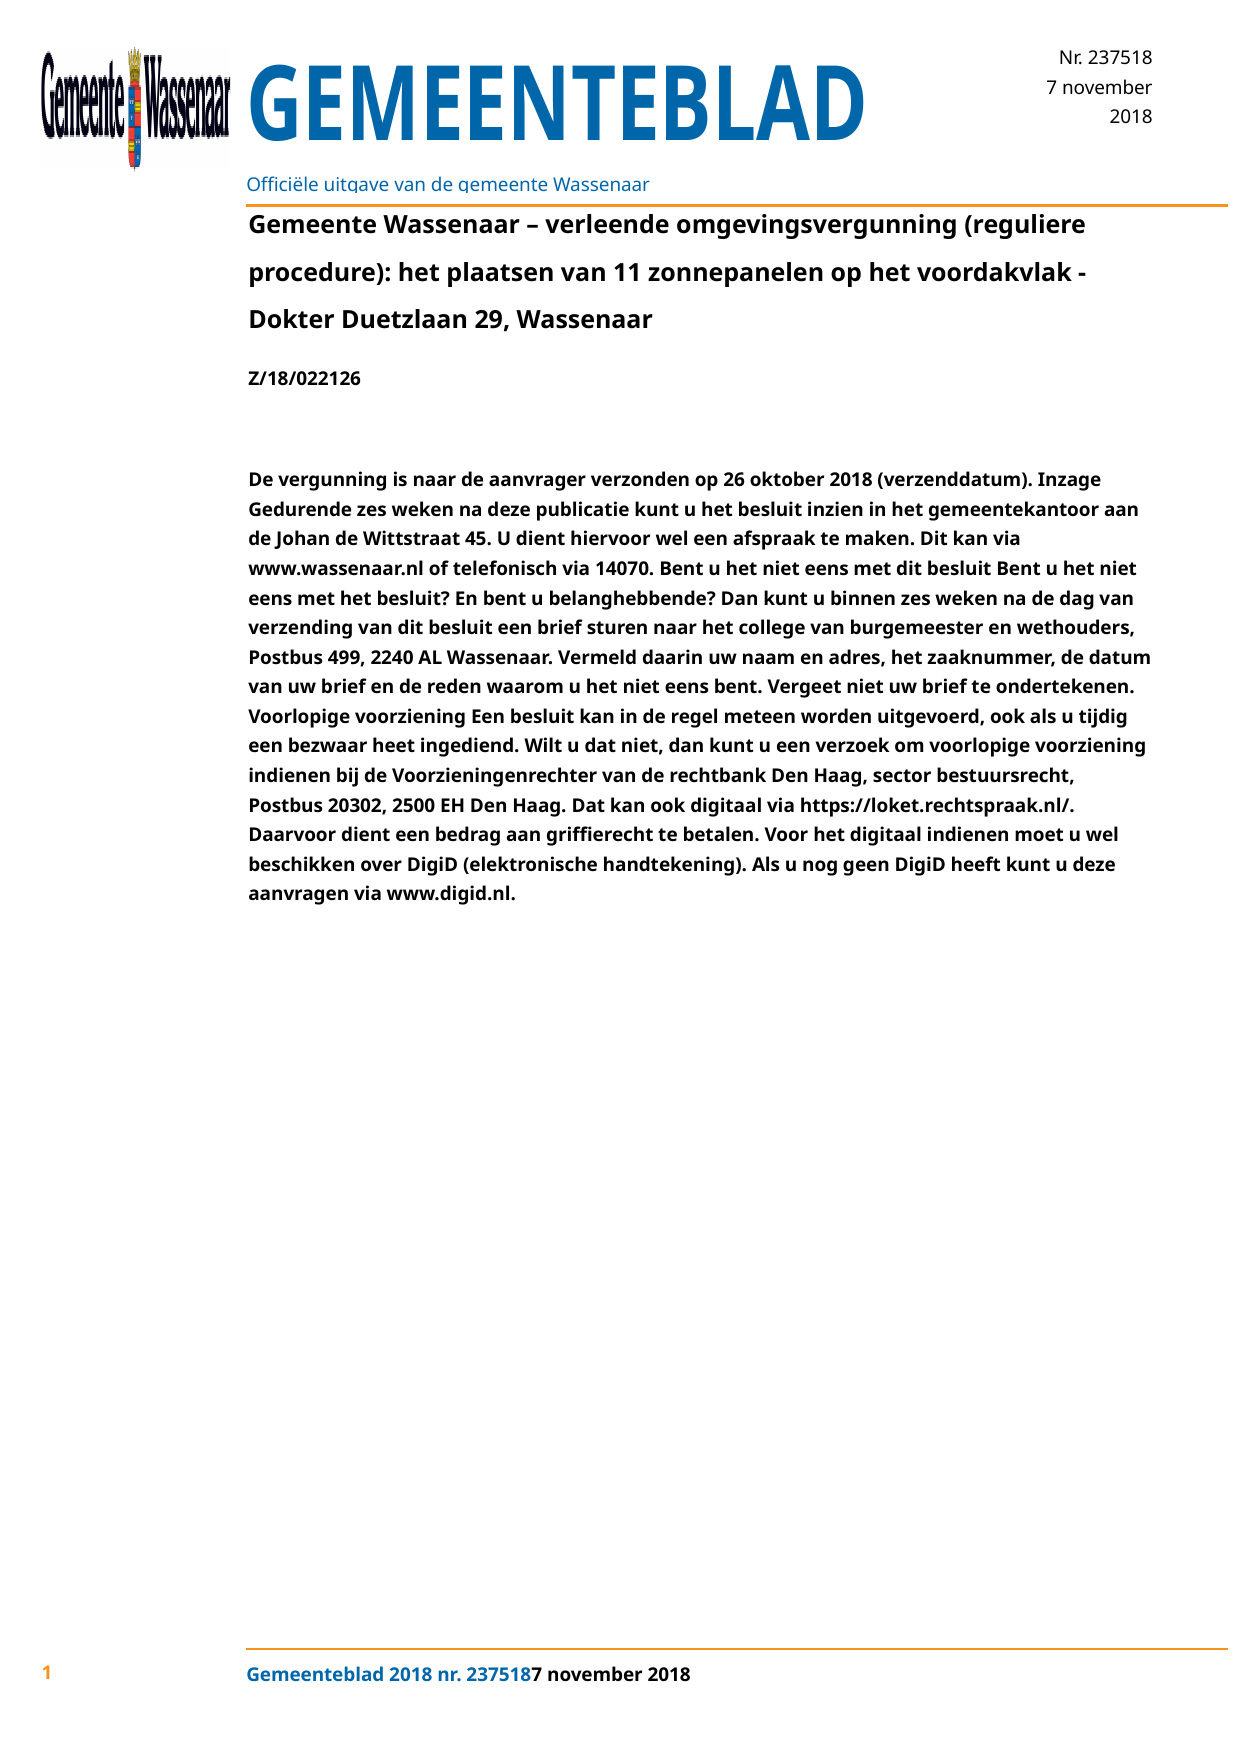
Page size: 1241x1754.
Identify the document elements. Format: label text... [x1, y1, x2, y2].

text De vergunning is naar de aanvrager verzonden op 26 oktober 2018 (verzenddatum). Inzage Gedurende zes weken na deze publicatie kunt u het besluit inzien in het gemeentekantoor aan de Johan de Wittstraat 45. U dient hiervoor wel een afspraak te maken. Dit kan via www.wassenaar.nl of telefonisch via 14070. Bent u het niet eens met dit besluit Bent u het niet eens met het besluit? En bent u belanghebbende? Dan kunt u binnen zes weken na de dag van verzending van dit besluit een brief sturen naar het college van burgemeester en wethouders, Postbus 499, 2240 AL Wassenaar. Vermeld daarin uw naam en adres, het zaaknummer, de datum van uw brief en de reden waarom u het niet eens bent. Vergeet niet uw brief te ondertekenen. Voorlopige voorziening Een besluit kan in de regel meteen worden uitgevoerd, ook als u tijdig een bezwaar heet ingediend. Wilt u dat niet, dan kunt u een verzoek om voorlopige voorziening indienen bij de Voorzieningenrechter van de rechtbank Den Haag, sector bestuursrecht, Postbus 20302, 2500 EH Den Haag. Dat kan ook digitaal via https://loket.rechtspraak.nl/. Daarvoor dient een bedrag aan griffierecht te betalen. Voor het digitaal indienen moet u wel beschikken over DigiD (elektronische handtekening). Als u nog geen DigiD heeft kunt u deze aanvragen via www.digid.nl. [248, 466, 1152, 906]
text Z/18/022126 [248, 366, 1152, 391]
text Gemeente Wassenaar – verleende omgevingsvergunning (reguliere procedure): het plaatsen van 11 zonnepanelen op het voordakvlak - Dokter Duetzlaan 29, Wassenaar [248, 207, 1152, 336]
picture [41, 47, 231, 172]
